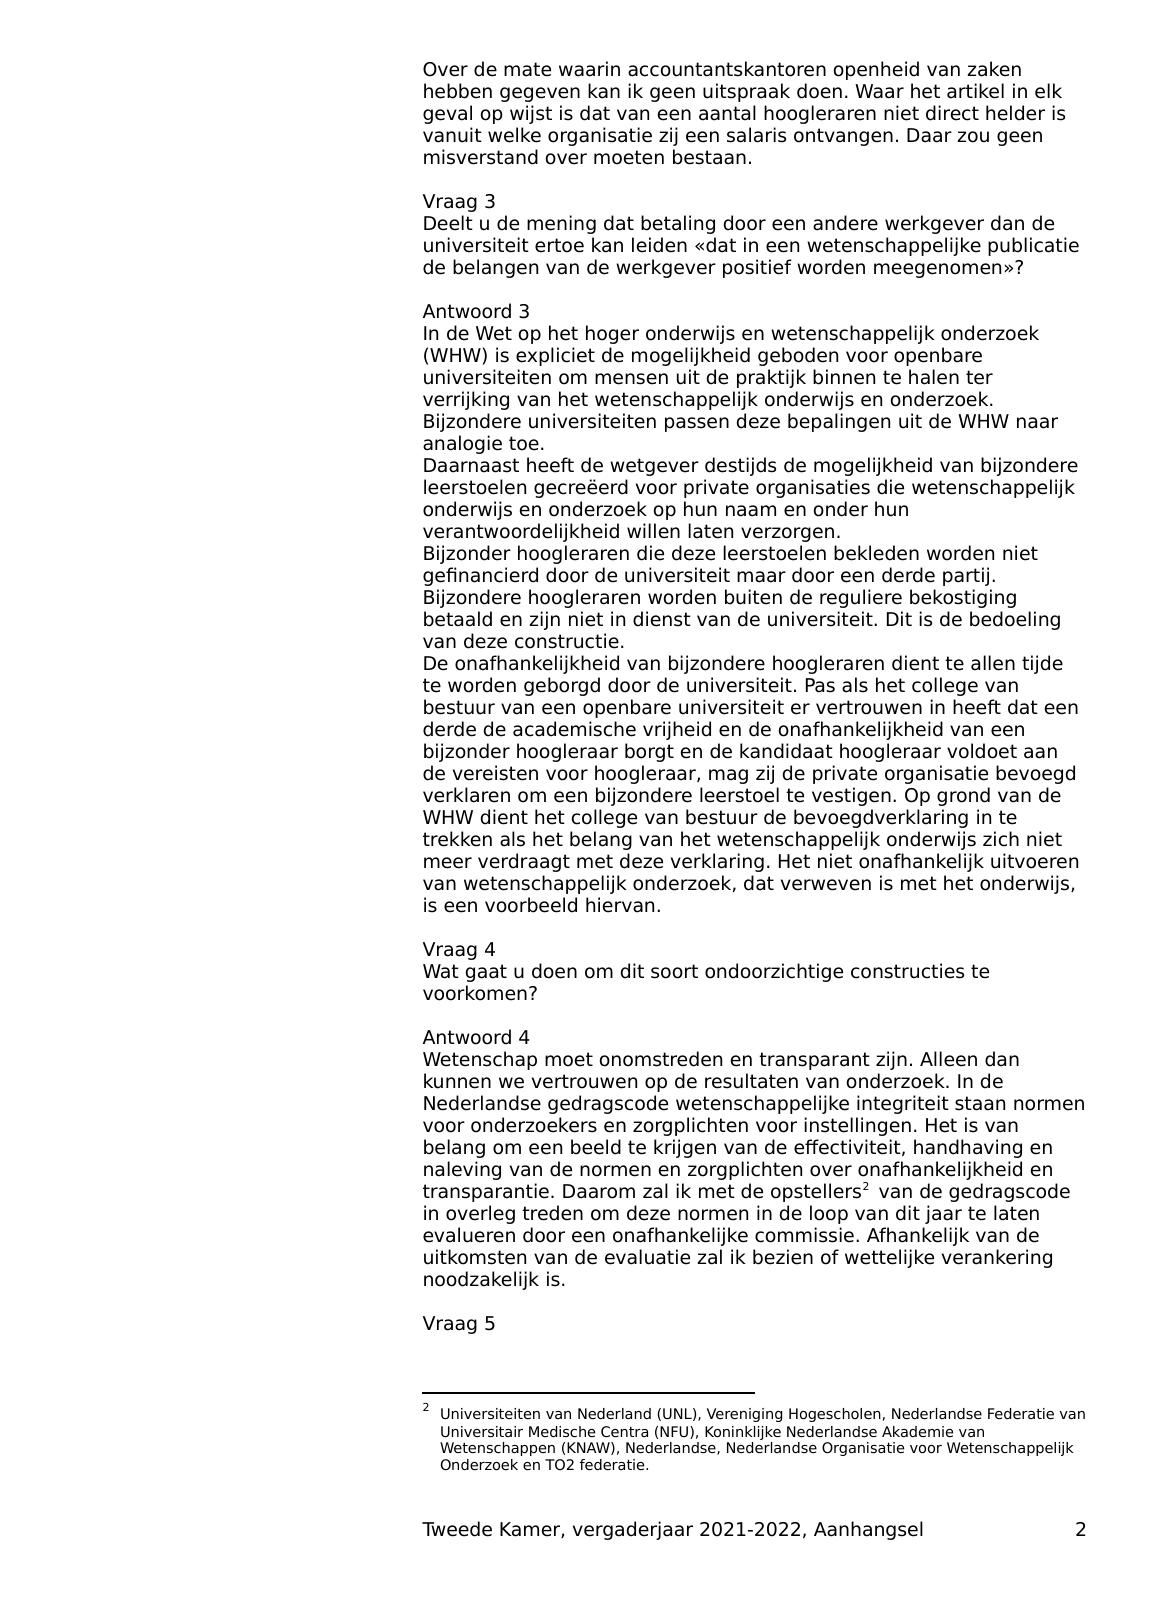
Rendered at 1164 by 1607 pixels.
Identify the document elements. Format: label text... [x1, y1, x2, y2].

text Wetenschap moet onomstreden en transparant zijn. Alleen dan kunnen we vertrouwen op de resultaten van onderzoek. In de Nederlandse gedragscode wetenschappelijke integriteit staan normen voor onderzoekers en zorgplichten voor instellingen. Het is van belang om een beeld te krijgen van de effectiviteit, handhaving en naleving van de normen en zorgplichten over onafhankelijkheid en transparantie. Daarom zal ik met de opstellers van de gedragscode in overleg treden om deze normen in de loop van dit jaar te laten evalueren door een onafhankelijke commissie. Afhankelijk van de uitkomsten van de evaluatie zal ik bezien of wettelijke verankering noodzakelijk is. [422, 1049, 1087, 1291]
text Daarnaast heeft de wetgever destijds de mogelijkheid van bijzondere leerstoelen gecreëerd voor private organisaties die wetenschappelijk onderwijs en onderzoek op hun naam en onder hun verantwoordelijkheid willen laten verzorgen. [422, 455, 1087, 543]
text De onafhankelijkheid van bijzondere hoogleraren dient te allen tijde te worden geborgd door de universiteit. Pas als het college van bestuur van een openbare universiteit er vertrouwen in heeft dat een derde de academische vrijheid en de onafhankelijkheid van een bijzonder hoogleraar borgt en de kandidaat hoogleraar voldoet aan de vereisten voor hoogleraar, mag zij de private organisatie bevoegd verklaren om een bijzondere leerstoel te vestigen. Op grond van de WHW dient het college van bestuur de bevoegdverklaring in te trekken als het belang van het wetenschappelijk onderwijs zich niet meer verdraagt met deze verklaring. Het niet onafhankelijk uitvoeren van wetenschappelijk onderzoek, dat verweven is met het onderwijs, is een voorbeeld hiervan. [422, 653, 1087, 917]
text Bijzonder hoogleraren die deze leerstoelen bekleden worden niet gefinancierd door de universiteit maar door een derde partij. Bijzondere hoogleraren worden buiten de reguliere bekostiging betaald en zijn niet in dienst van de universiteit. Dit is de bedoeling van deze constructie. [422, 543, 1087, 653]
text Over de mate waarin accountantskantoren openheid van zaken hebben gegeven kan ik geen uitspraak doen. Waar het artikel in elk geval op wijst is dat van een aantal hoogleraren niet direct helder is vanuit welke organisatie zij een salaris ontvangen. Daar zou geen misverstand over moeten bestaan. [422, 59, 1087, 169]
text Antwoord 3 [422, 301, 1087, 323]
text Deelt u de mening dat betaling door een andere werkgever dan de universiteit ertoe kan leiden «dat in een wetenschappelijke publicatie de belangen van de werkgever positief worden meegenomen»? [422, 213, 1087, 279]
text Universiteiten van Nederland (UNL), Vereniging Hogescholen, Nederlandse Federatie van Universitair Medische Centra (NFU), Koninklijke Nederlandse Akademie van Wetenschappen (KNAW), Nederlandse, Nederlandse Organisatie voor Wetenschappelijk Onderzoek en TO2 federatie. [422, 1402, 1087, 1474]
text In de Wet op het hoger onderwijs en wetenschappelijk onderzoek (WHW) is expliciet de mogelijkheid geboden voor openbare universiteiten om mensen uit de praktijk binnen te halen ter verrijking van het wetenschappelijk onderwijs en onderzoek. Bijzondere universiteiten passen deze bepalingen uit de WHW naar analogie toe. [422, 323, 1087, 455]
text Vraag 4 [422, 939, 1087, 961]
text Wat gaat u doen om dit soort ondoorzichtige constructies te voorkomen? [422, 961, 1087, 1005]
text Vraag 5 [422, 1313, 1087, 1335]
text Vraag 3 [422, 191, 1087, 213]
text Antwoord 4 [422, 1027, 1087, 1049]
